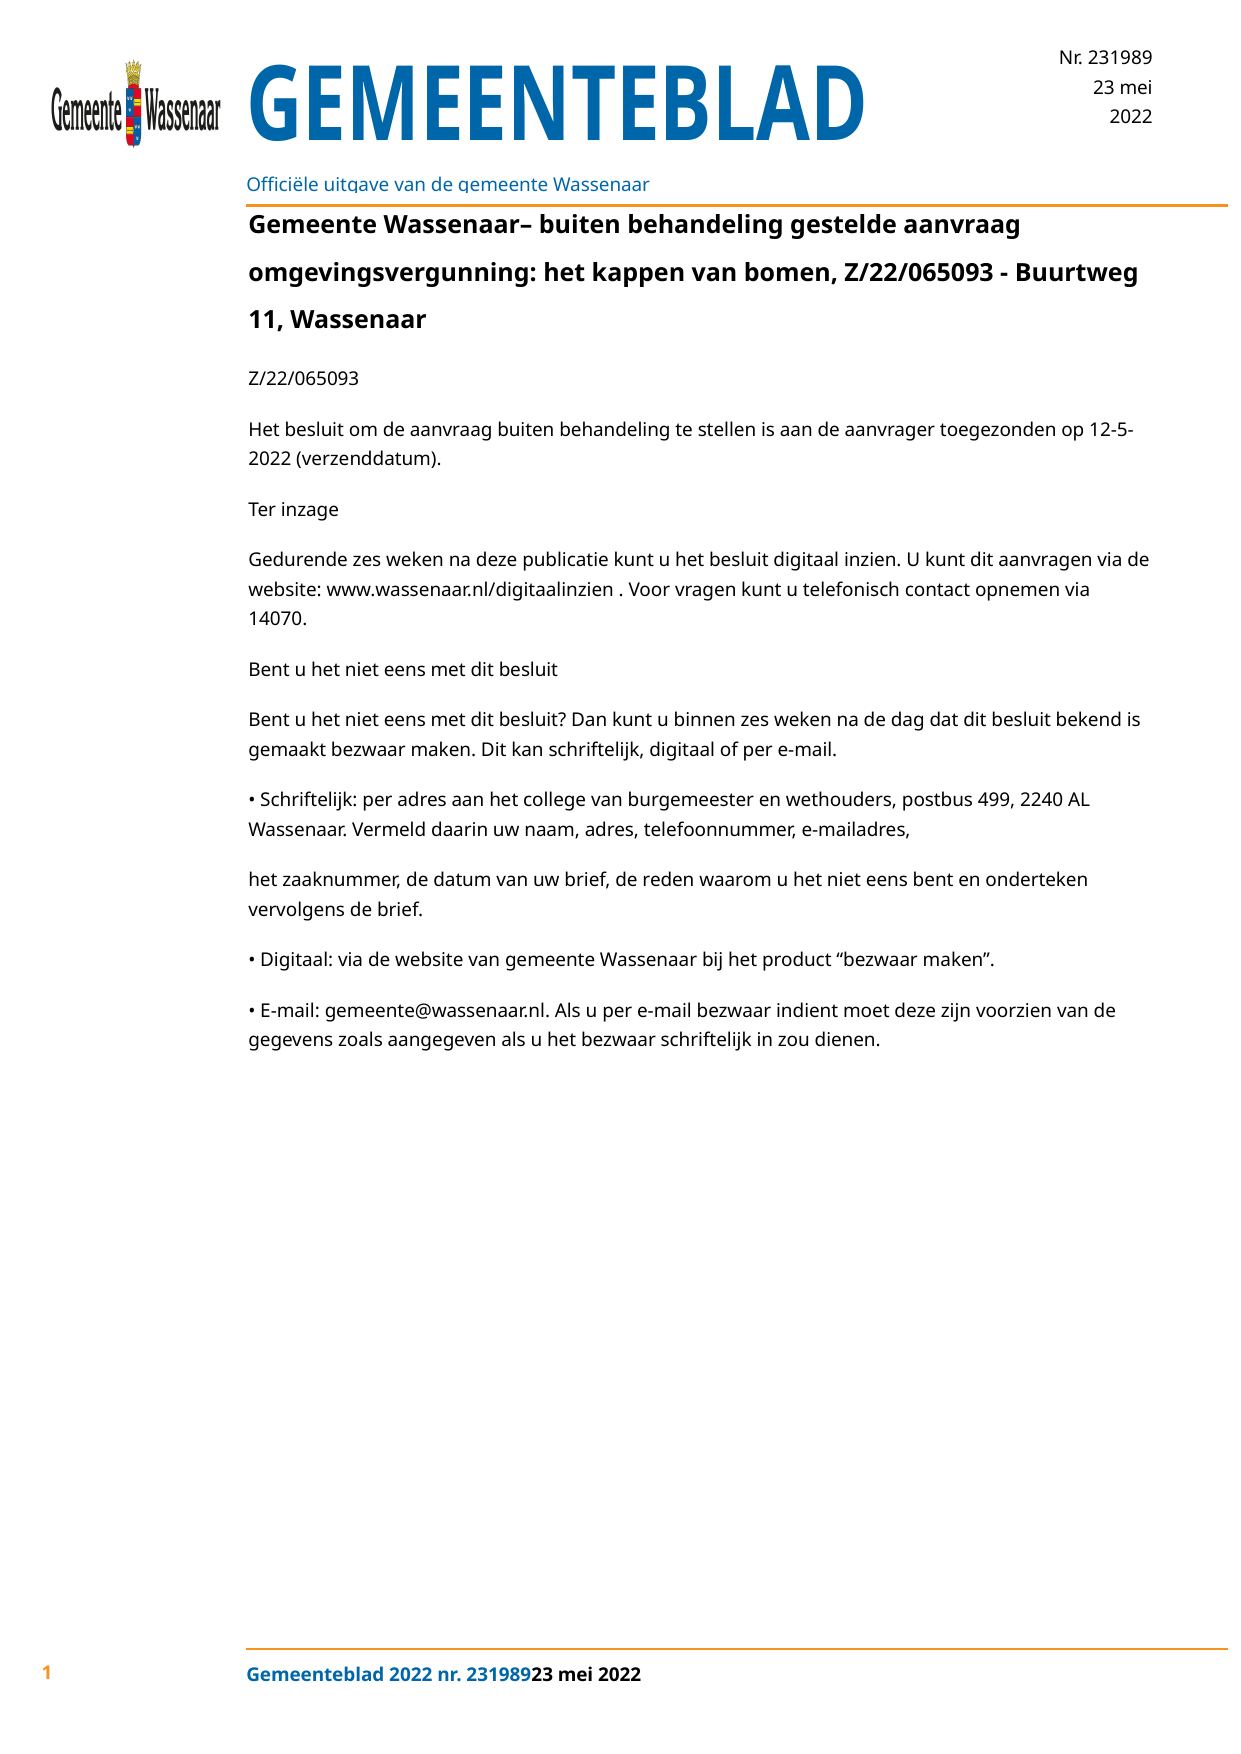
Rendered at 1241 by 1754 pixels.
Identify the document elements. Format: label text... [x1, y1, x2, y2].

text Bent u het niet eens met dit besluit? Dan kunt u binnen zes weken na de dag dat dit besluit bekend is gemaakt bezwaar maken. Dit kan schriftelijk, digitaal of per e-mail. [248, 706, 1152, 762]
text Gemeente Wassenaar– buiten behandeling gestelde aanvraag omgevingsvergunning: het kappen van bomen, Z/22/065093 - Buurtweg 11, Wassenaar [248, 207, 1152, 336]
text • Digitaal: via de website van gemeente Wassenaar bij het product “bezwaar maken”. [248, 946, 1152, 972]
text • Schriftelijk: per adres aan het college van burgemeester en wethouders, postbus 499, 2240 AL Wassenaar. Vermeld daarin uw naam, adres, telefoonnummer, e-mailadres, [248, 786, 1152, 842]
text • E-mail: gemeente@wassenaar.nl. Als u per e-mail bezwaar indient moet deze zijn voorzien van de gegevens zoals aangegeven als u het bezwaar schriftelijk in zou dienen. [248, 997, 1152, 1052]
text Bent u het niet eens met dit besluit [248, 656, 1152, 682]
text Ter inzage [248, 496, 1152, 522]
picture [41, 47, 231, 172]
text Gedurende zes weken na deze publicatie kunt u het besluit digitaal inzien. U kunt dit aanvragen via de website: www.wassenaar.nl/digitaalinzien . Voor vragen kunt u telefonisch contact opnemen via 14070. [248, 546, 1152, 631]
text het zaaknummer, de datum van uw brief, de reden waarom u het niet eens bent en onderteken vervolgens de brief. [248, 866, 1152, 922]
text Het besluit om de aanvraag buiten behandeling te stellen is aan de aanvrager toegezonden op 12-5-2022 (verzenddatum). [248, 416, 1152, 471]
text Z/22/065093 [248, 366, 1152, 391]
